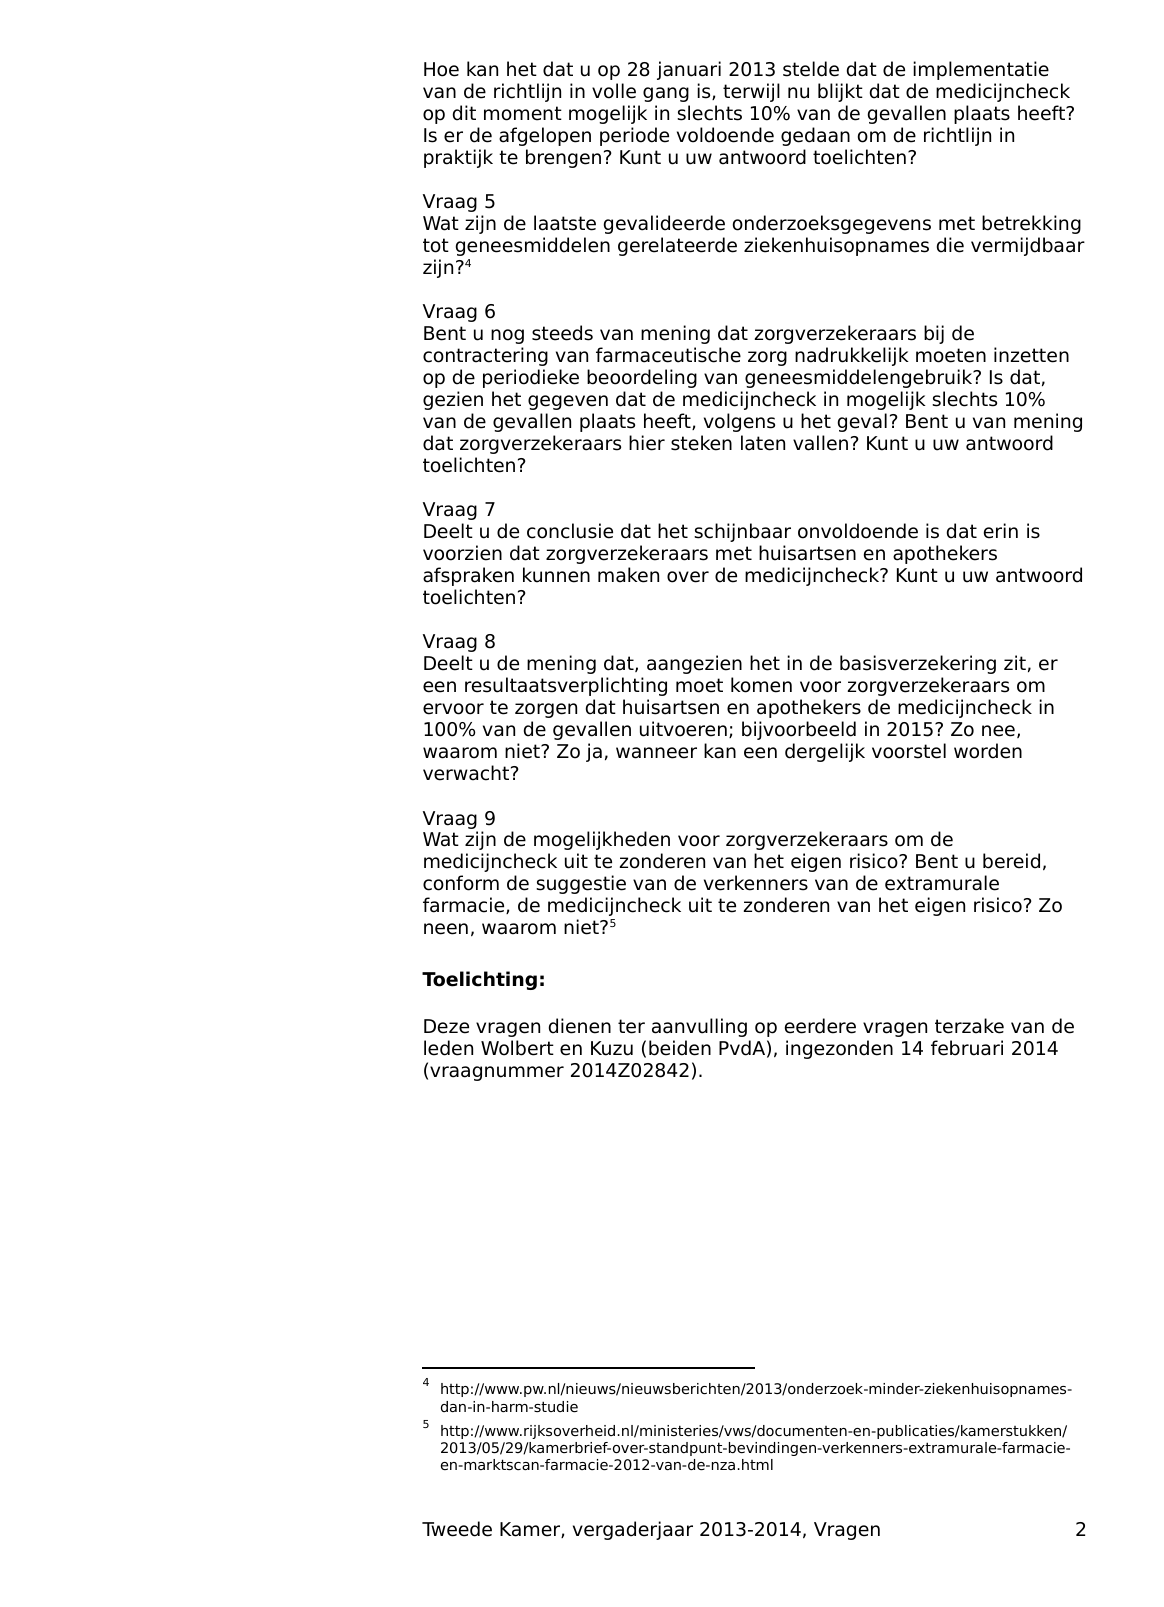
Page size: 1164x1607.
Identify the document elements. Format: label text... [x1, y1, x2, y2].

text Deze vragen dienen ter aanvulling op eerdere vragen terzake van de leden Wolbert en Kuzu (beiden PvdA), ingezonden 14 februari 2014 (vraagnummer 2014Z02842). [422, 1016, 1087, 1082]
text http://www.pw.nl/nieuws/nieuwsberichten/2013/onderzoek-minder-ziekenhuisopnames-dan-in-harm-studie [422, 1377, 1087, 1416]
subtitle Toelichting: [422, 969, 1087, 991]
text Deelt u de mening dat, aangezien het in de basisverzekering zit, er een resultaatsverplichting moet komen voor zorgverzekeraars om ervoor te zorgen dat huisartsen en apothekers de medicijncheck in 100% van de gevallen uitvoeren; bijvoorbeeld in 2015? Zo nee, waarom niet? Zo ja, wanneer kan een dergelijk voorstel worden verwacht? [422, 653, 1087, 785]
text Vraag 8 [422, 631, 1087, 653]
text Vraag 5 [422, 191, 1087, 213]
text Hoe kan het dat u op 28 januari 2013 stelde dat de implementatie van de richtlijn in volle gang is, terwijl nu blijkt dat de medicijncheck op dit moment mogelijk in slechts 10% van de gevallen plaats heeft? Is er de afgelopen periode voldoende gedaan om de richtlijn in praktijk te brengen? Kunt u uw antwoord toelichten? [422, 59, 1087, 169]
text Bent u nog steeds van mening dat zorgverzekeraars bij de contractering van farmaceutische zorg nadrukkelijk moeten inzetten op de periodieke beoordeling van geneesmiddelengebruik? Is dat, gezien het gegeven dat de medicijncheck in mogelijk slechts 10% van de gevallen plaats heeft, volgens u het geval? Bent u van mening dat zorgverzekeraars hier steken laten vallen? Kunt u uw antwoord toelichten? [422, 323, 1087, 477]
text Wat zijn de mogelijkheden voor zorgverzekeraars om de medicijncheck uit te zonderen van het eigen risico? Bent u bereid, conform de suggestie van de verkenners van de extramurale farmacie, de medicijncheck uit te zonderen van het eigen risico? Zo neen, waarom niet? [422, 829, 1087, 939]
text Vraag 9 [422, 807, 1087, 829]
text Vraag 7 [422, 499, 1087, 521]
text Vraag 6 [422, 301, 1087, 323]
text Wat zijn de laatste gevalideerde onderzoeksgegevens met betrekking tot geneesmiddelen gerelateerde ziekenhuisopnames die vermijdbaar zijn? [422, 213, 1087, 279]
text http://www.rijksoverheid.nl/ministeries/vws/documenten-en-publicaties/kamerstukken/2013/05/29/kamerbrief-over-standpunt-bevindingen-verkenners-extramurale-farmacie-en-marktscan-farmacie-2012-van-de-nza.html [422, 1418, 1087, 1474]
text Deelt u de conclusie dat het schijnbaar onvoldoende is dat erin is voorzien dat zorgverzekeraars met huisartsen en apothekers afspraken kunnen maken over de medicijncheck? Kunt u uw antwoord toelichten? [422, 521, 1087, 609]
